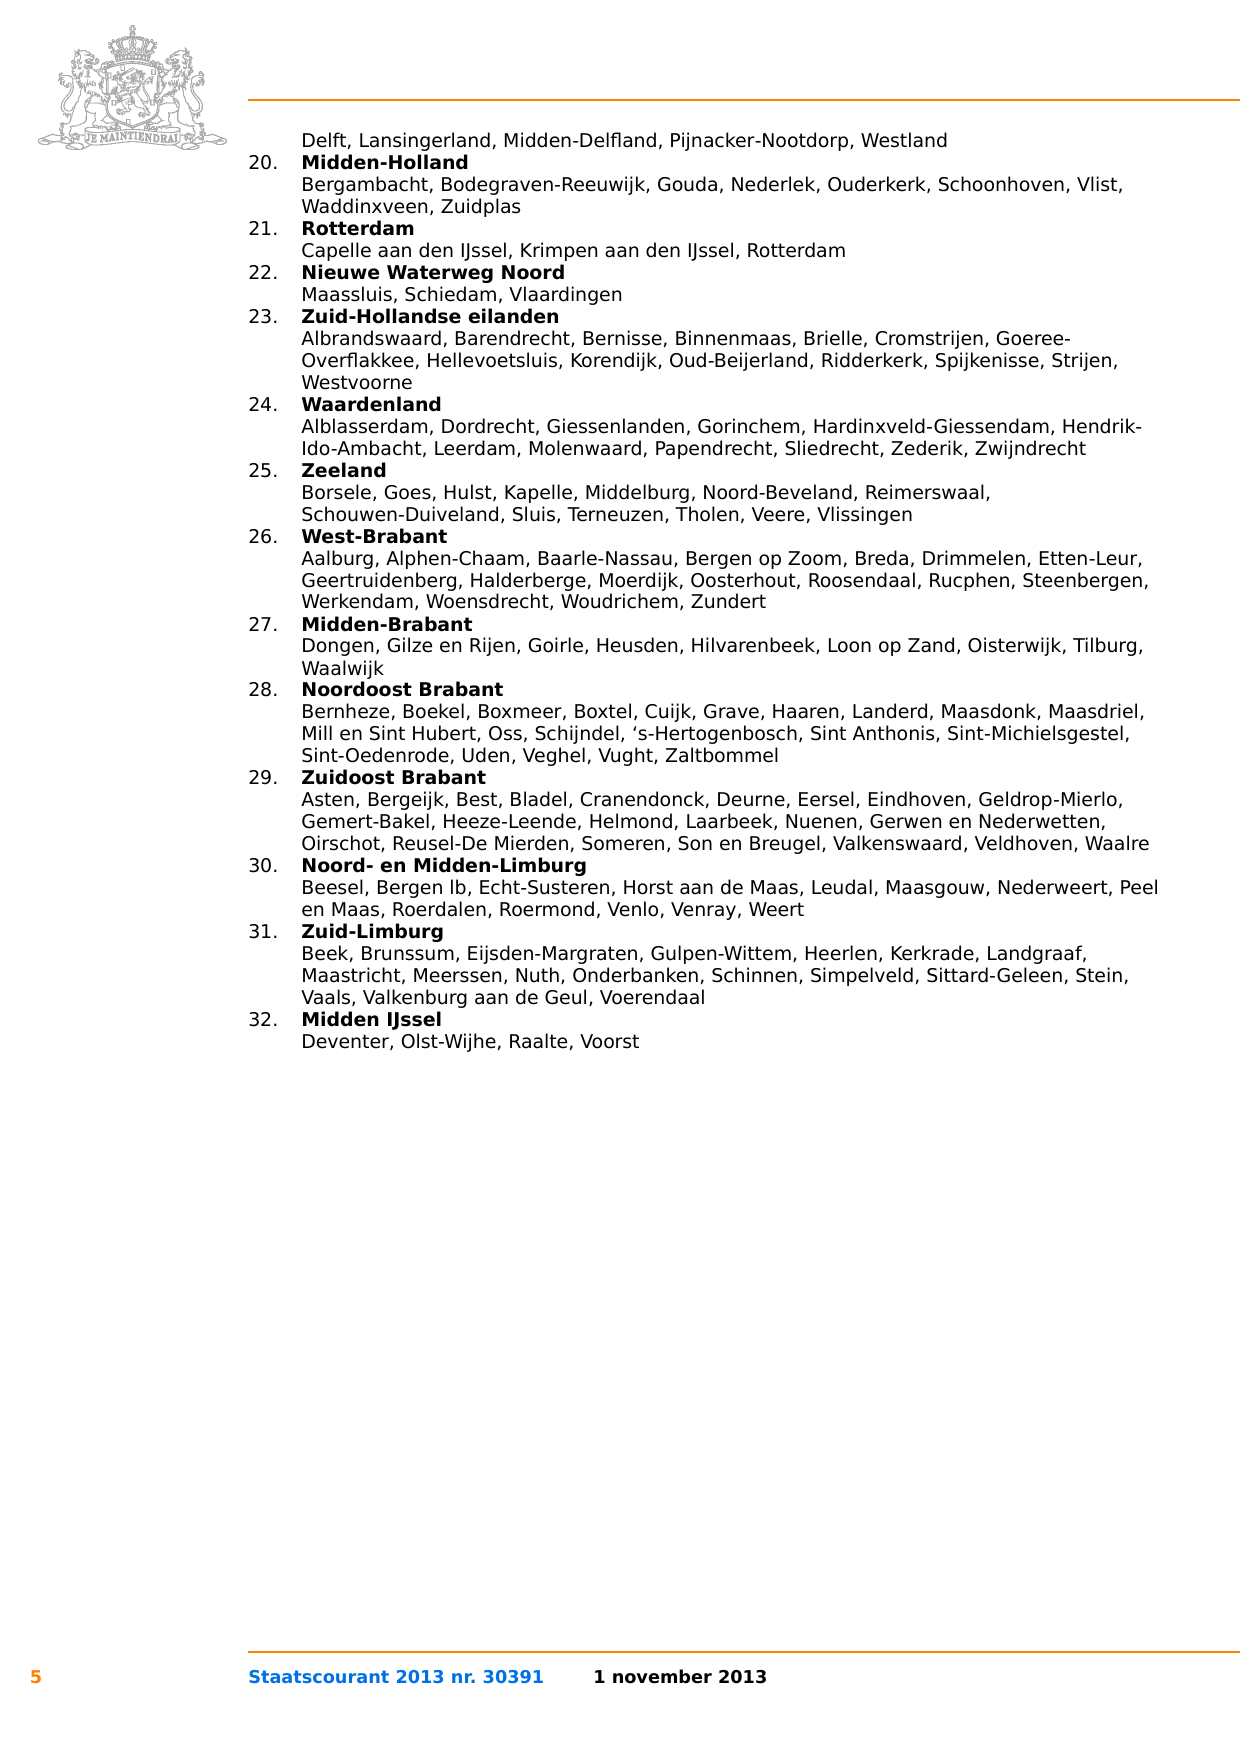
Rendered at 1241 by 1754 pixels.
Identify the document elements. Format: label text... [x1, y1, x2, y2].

text 28. Noordoost Brabant [248, 679, 1163, 701]
text Albrandswaard, Barendrecht, Bernisse, Binnenmaas, Brielle, Cromstrijen, Goeree-Overflakkee, Hellevoetsluis, Korendijk, Oud-Beijerland, Ridderkerk, Spijkenisse, Strijen, Westvoorne [301, 328, 1163, 394]
text 20. Midden-Holland [248, 152, 1163, 174]
text Asten, Bergeijk, Best, Bladel, Cranendonck, Deurne, Eersel, Eindhoven, Geldrop‑Mierlo, Gemert-Bakel, Heeze-Leende, Helmond, Laarbeek, Nuenen, Gerwen en Nederwetten, Oirschot, Reusel-De Mierden, Someren, Son en Breugel, Valkenswaard, Veldhoven, Waalre [301, 789, 1163, 855]
text 29. Zuidoost Brabant [248, 767, 1163, 789]
text Beesel, Bergen lb, Echt-Susteren, Horst aan de Maas, Leudal, Maasgouw, Nederweert, Peel en Maas, Roerdalen, Roermond, Venlo, Venray, Weert [301, 877, 1163, 921]
text 23. Zuid-Hollandse eilanden [248, 306, 1163, 328]
text 21. Rotterdam [248, 218, 1163, 240]
picture [38, 25, 227, 150]
text 24. Waardenland [248, 394, 1163, 416]
text 22. Nieuwe Waterweg Noord [248, 262, 1163, 284]
text Bergambacht, Bodegraven-Reeuwijk, Gouda, Nederlek, Ouderkerk, Schoonhoven, Vlist, Waddinxveen, Zuidplas [301, 174, 1163, 218]
text Deventer, Olst-Wijhe, Raalte, Voorst [301, 1031, 1163, 1053]
text Delft, Lansingerland, Midden-Delfland, Pijnacker‑Nootdorp, Westland [301, 130, 1163, 152]
text 26. West-Brabant [248, 526, 1163, 547]
text Bernheze, Boekel, Boxmeer, Boxtel, Cuijk, Grave, Haaren, Landerd, Maasdonk, Maasdriel, Mill en Sint Hubert, Oss, Schijndel, ‘s-Hertogenbosch, Sint Anthonis, Sint‑Michielsgestel, Sint-Oedenrode, Uden, Veghel, Vught, Zaltbommel [301, 701, 1163, 767]
text 30. Noord- en Midden-Limburg [248, 855, 1163, 877]
text Capelle aan den IJssel, Krimpen aan den IJssel, Rotterdam [301, 240, 1163, 262]
text Alblasserdam, Dordrecht, Giessenlanden, Gorinchem, Hardinxveld-Giessendam, Hendrik-Ido-Ambacht, Leerdam, Molenwaard, Papendrecht, Sliedrecht, Zederik, Zwijndrecht [301, 416, 1163, 459]
text Maassluis, Schiedam, Vlaardingen [301, 284, 1163, 306]
text 25. Zeeland [248, 459, 1163, 482]
text 31. Zuid-Limburg [248, 921, 1163, 943]
text Aalburg, Alphen-Chaam, Baarle-Nassau, Bergen op Zoom, Breda, Drimmelen, Etten‑Leur, Geertruidenberg, Halderberge, Moerdijk, Oosterhout, Roosendaal, Rucphen, Steenbergen, Werkendam, Woensdrecht, Woudrichem, Zundert [301, 547, 1163, 613]
text 32. Midden IJssel [248, 1009, 1163, 1031]
text Dongen, Gilze en Rijen, Goirle, Heusden, Hilvarenbeek, Loon op Zand, Oisterwijk, Tilburg, Waalwijk [301, 635, 1163, 679]
text Borsele, Goes, Hulst, Kapelle, Middelburg, Noord-Beveland, Reimerswaal, Schouwen‑Duiveland, Sluis, Terneuzen, Tholen, Veere, Vlissingen [301, 482, 1163, 526]
text 27. Midden-Brabant [248, 613, 1163, 635]
text Beek, Brunssum, Eijsden-Margraten, Gulpen-Wittem, Heerlen, Kerkrade, Landgraaf, Maastricht, Meerssen, Nuth, Onderbanken, Schinnen, Simpelveld, Sittard-Geleen, Stein, Vaals, Valkenburg aan de Geul, Voerendaal [301, 943, 1163, 1009]
